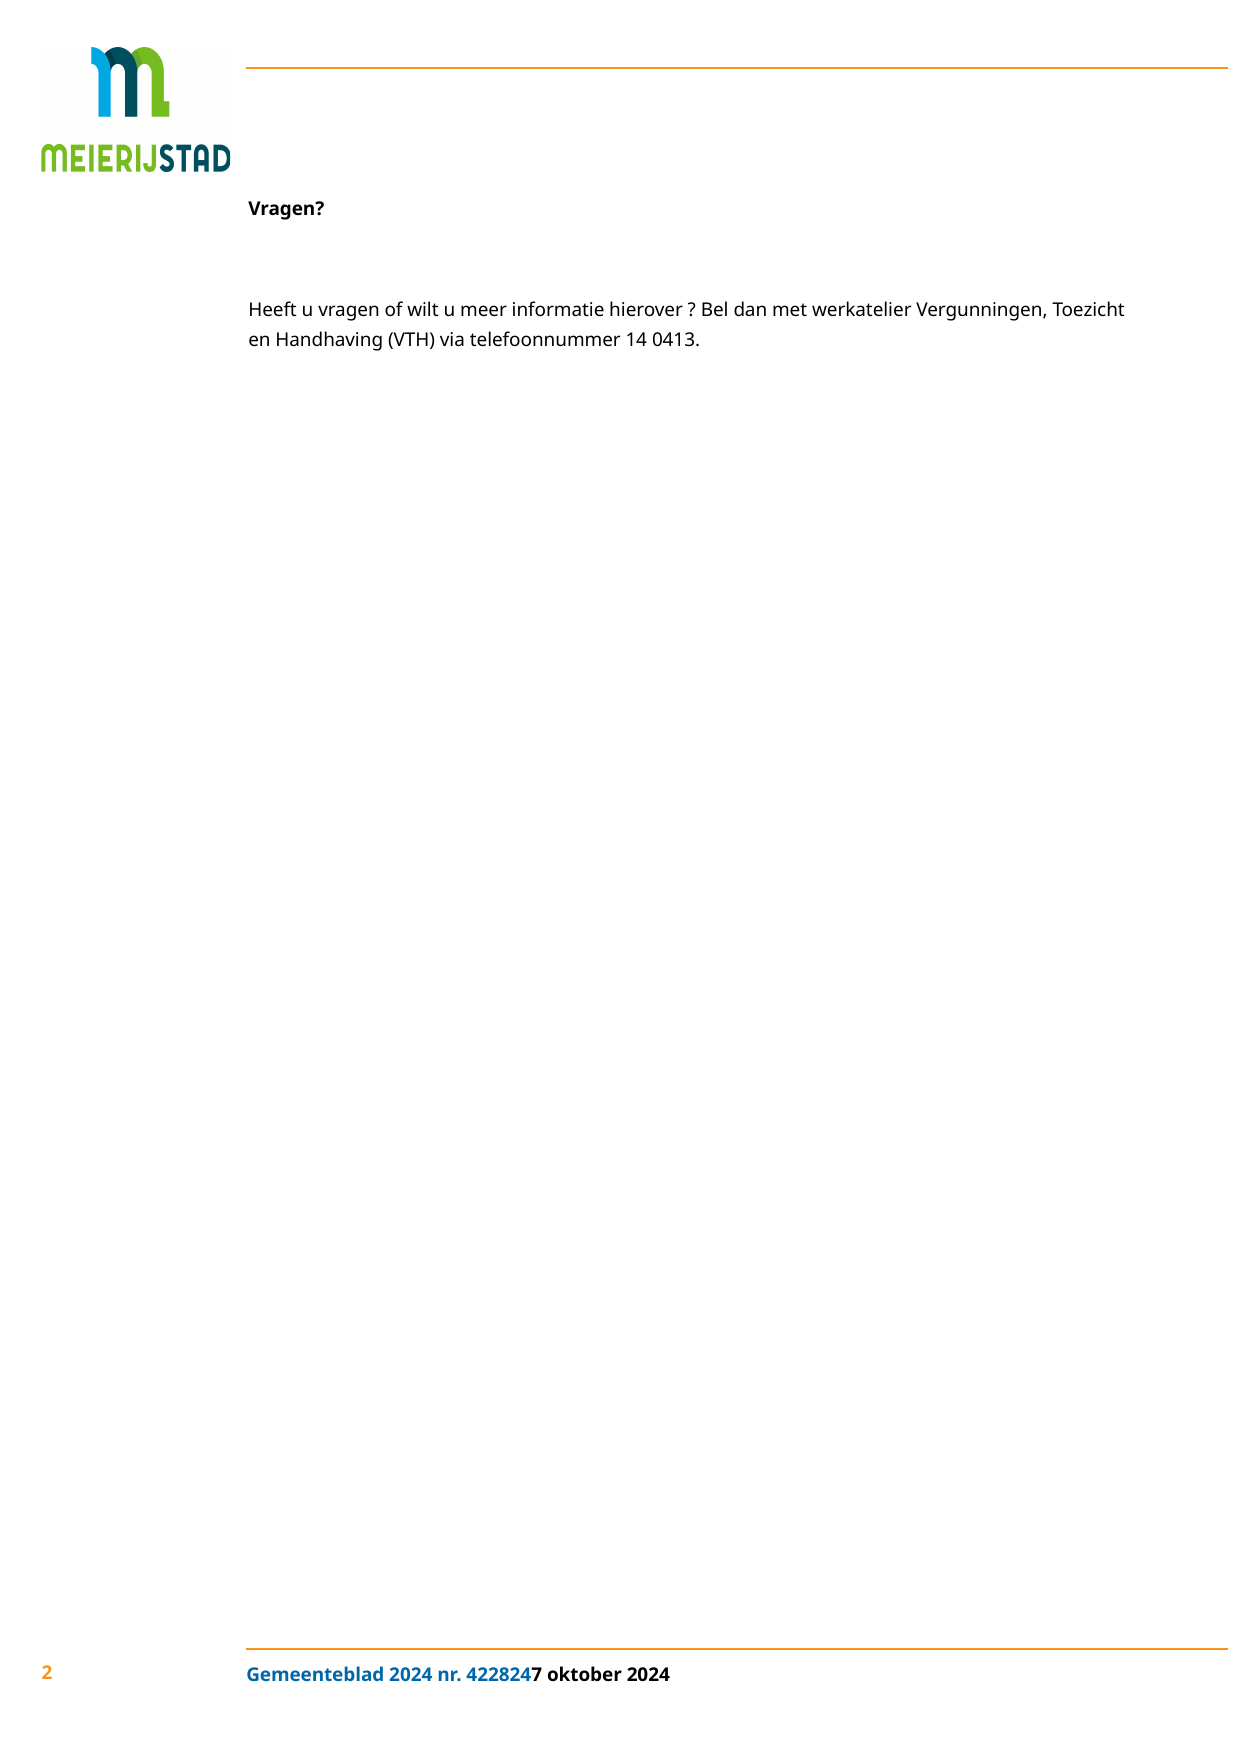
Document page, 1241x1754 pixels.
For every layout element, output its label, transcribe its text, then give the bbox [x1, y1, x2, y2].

text Heeft u vragen of wilt u meer informatie hierover ? Bel dan met werkatelier Vergunningen, Toezicht en Handhaving (VTH) via telefoonnummer 14 0413. [248, 296, 1152, 352]
picture [41, 47, 231, 172]
text Vragen? [248, 196, 1152, 221]
